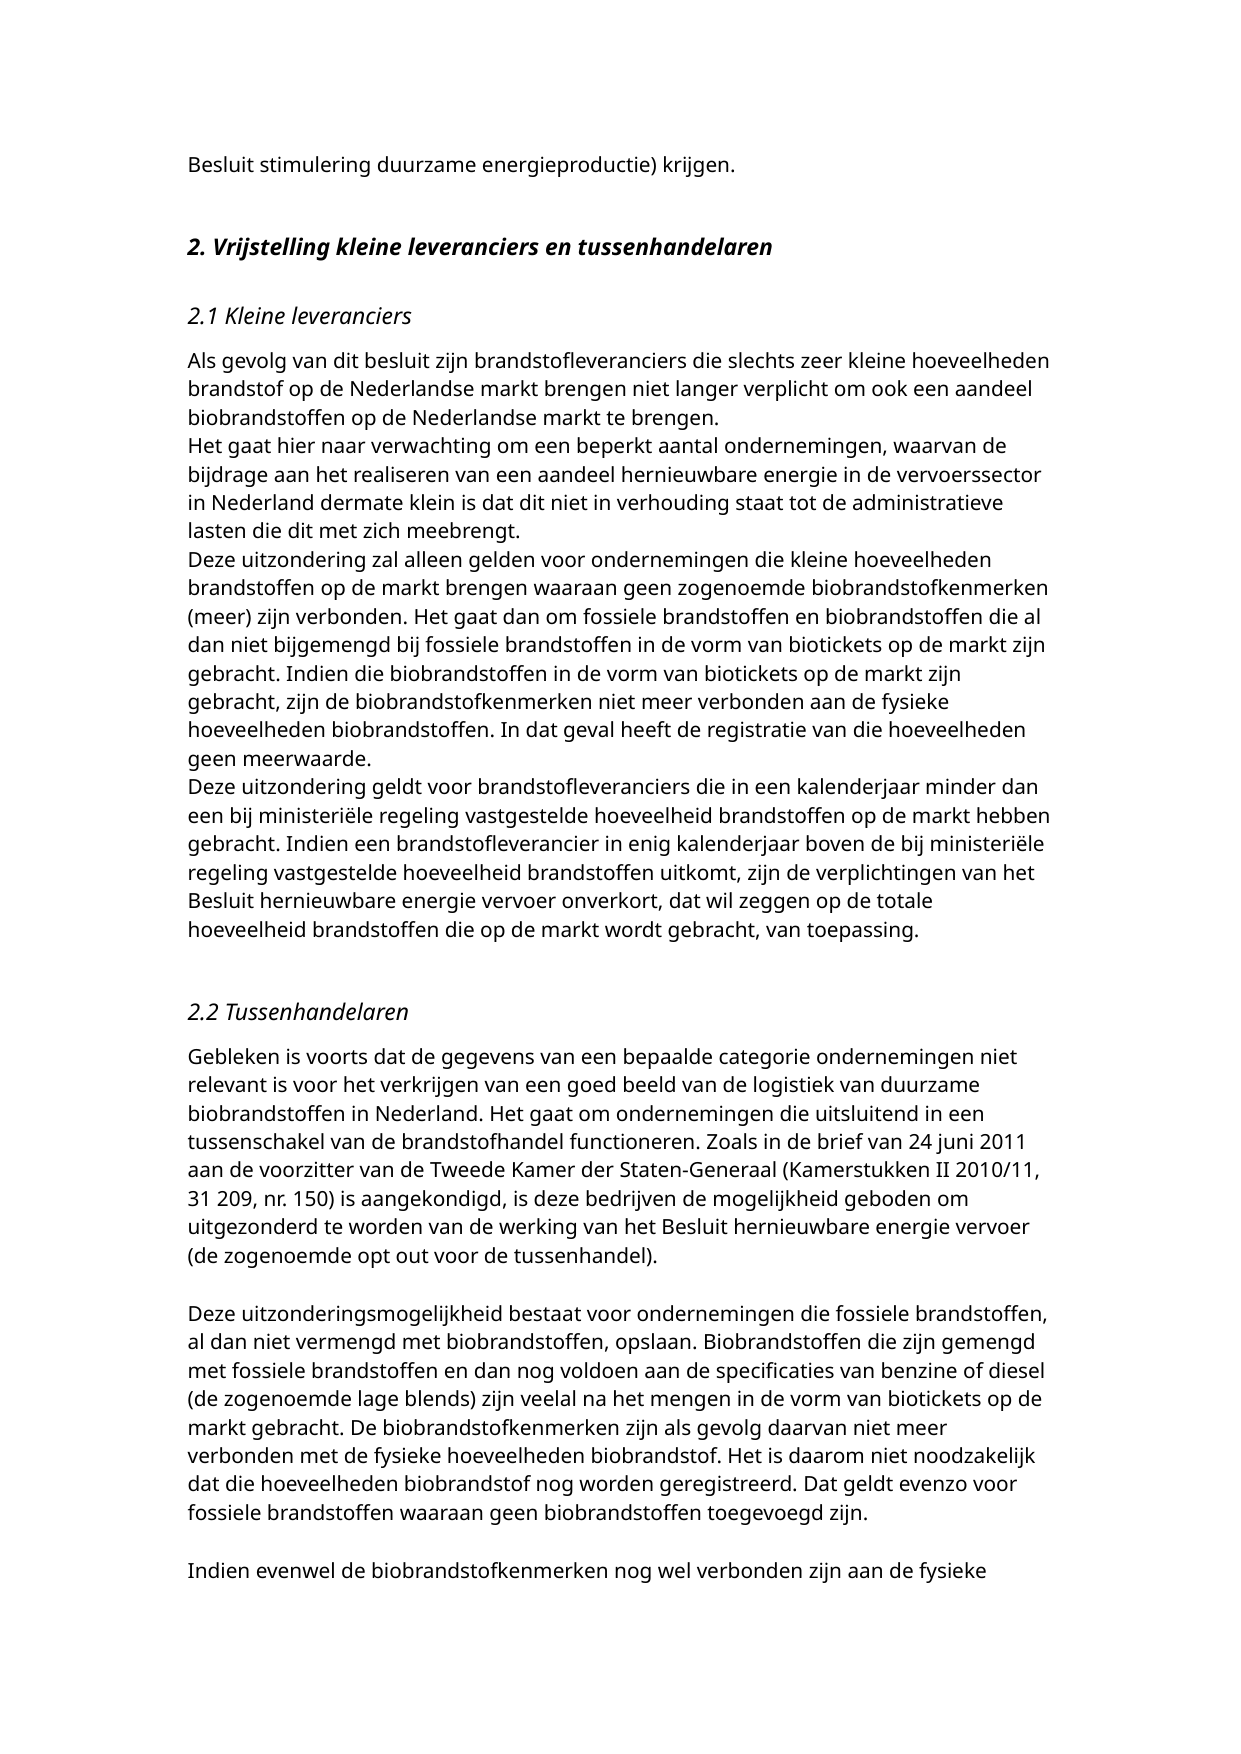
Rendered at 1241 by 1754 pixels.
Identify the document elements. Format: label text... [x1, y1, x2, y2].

subtitle 2.2 Tussenhandelaren [187, 996, 1053, 1027]
subtitle 2. Vrijstelling kleine leveranciers en tussenhandelaren [187, 231, 1053, 262]
text Besluit stimulering duurzame energieproductie) krijgen. [187, 150, 1053, 178]
text Deze uitzondering zal alleen gelden voor ondernemingen die kleine hoeveelheden brandstoffen op de markt brengen waaraan geen zogenoemde biobrandstofkenmerken (meer) zijn verbonden. Het gaat dan om fossiele brandstoffen en biobrandstoffen die al dan niet bijgemengd bij fossiele brandstoffen in de vorm van biotickets op de markt zijn gebracht. Indien die biobrandstoffen in de vorm van biotickets op de markt zijn gebracht, zijn de biobrandstofkenmerken niet meer verbonden aan de fysieke hoeveelheden biobrandstoffen. In dat geval heeft de registratie van die hoeveelheden geen meerwaarde. [187, 545, 1053, 772]
text Als gevolg van dit besluit zijn brandstofleveranciers die slechts zeer kleine hoeveelheden brandstof op de Nederlandse markt brengen niet langer verplicht om ook een aandeel biobrandstoffen op de Nederlandse markt te brengen. [187, 346, 1053, 431]
text Indien evenwel de biobrandstofkenmerken nog wel verbonden zijn aan de fysieke [187, 1556, 1053, 1584]
subtitle 2.1 Kleine leveranciers [187, 300, 1053, 331]
text Deze uitzondering geldt voor brandstofleveranciers die in een kalenderjaar minder dan een bij ministeriële regeling vastgestelde hoeveelheid brandstoffen op de markt hebben gebracht. Indien een brandstofleverancier in enig kalenderjaar boven de bij ministeriële regeling vastgestelde hoeveelheid brandstoffen uitkomt, zijn de verplichtingen van het Besluit hernieuwbare energie vervoer onverkort, dat wil zeggen op de totale hoeveelheid brandstoffen die op de markt wordt gebracht, van toepassing. [187, 772, 1053, 943]
text Gebleken is voorts dat de gegevens van een bepaalde categorie ondernemingen niet relevant is voor het verkrijgen van een goed beeld van de logistiek van duurzame biobrandstoffen in Nederland. Het gaat om ondernemingen die uitsluitend in een tussenschakel van de brandstofhandel functioneren. Zoals in de brief van 24 juni 2011 aan de voorzitter van de Tweede Kamer der Staten-Generaal (Kamerstukken II 2010/11, 31 209, nr. 150) is aangekondigd, is deze bedrijven de mogelijkheid geboden om uitgezonderd te worden van de werking van het Besluit hernieuwbare energie vervoer (de zogenoemde opt out voor de tussenhandel). [187, 1042, 1053, 1269]
text Het gaat hier naar verwachting om een beperkt aantal ondernemingen, waarvan de bijdrage aan het realiseren van een aandeel hernieuwbare energie in de vervoerssector in Nederland dermate klein is dat dit niet in verhouding staat tot de administratieve lasten die dit met zich meebrengt. [187, 431, 1053, 545]
text Deze uitzonderingsmogelijkheid bestaat voor ondernemingen die fossiele brandstoffen, al dan niet vermengd met biobrandstoffen, opslaan. Biobrandstoffen die zijn gemengd met fossiele brandstoffen en dan nog voldoen aan de specificaties van benzine of diesel (de zogenoemde lage blends) zijn veelal na het mengen in de vorm van biotickets op de markt gebracht. De biobrandstofkenmerken zijn als gevolg daarvan niet meer verbonden met de fysieke hoeveelheden biobrandstof. Het is daarom niet noodzakelijk dat die hoeveelheden biobrandstof nog worden geregistreerd. Dat geldt evenzo voor fossiele brandstoffen waaraan geen biobrandstoffen toegevoegd zijn. [187, 1299, 1053, 1526]
